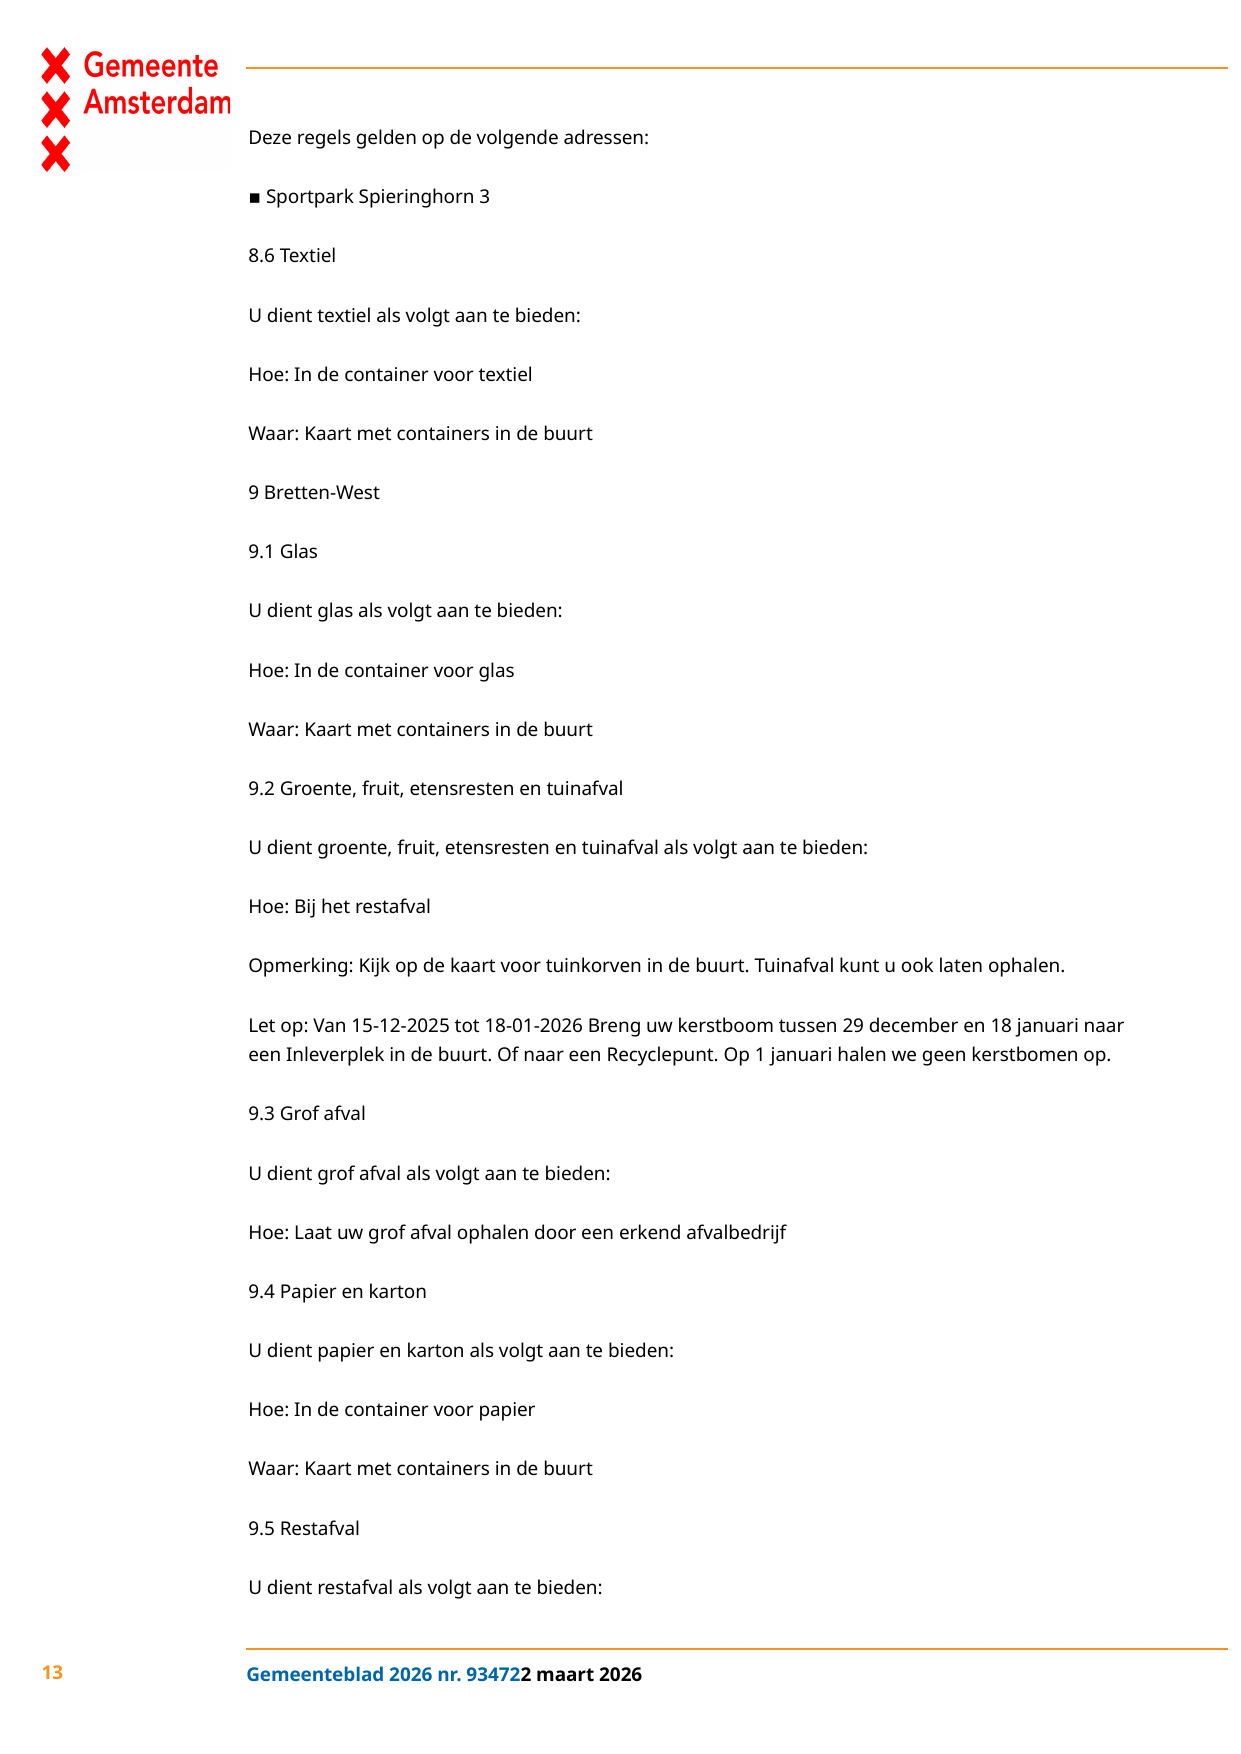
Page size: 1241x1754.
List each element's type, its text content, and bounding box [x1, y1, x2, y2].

text Waar: Kaart met containers in de buurt [248, 420, 1152, 446]
text Waar: Kaart met containers in de buurt [248, 1456, 1152, 1481]
text Opmerking: Kijk op de kaart voor tuinkorven in de buurt. Tuinafval kunt u ook laten ophalen. [248, 953, 1152, 978]
text 9 Bretten-West [248, 479, 1152, 505]
text U dient glas als volgt aan te bieden: [248, 598, 1152, 623]
text 9.5 Restafval [248, 1515, 1152, 1541]
text Hoe: Bij het restafval [248, 893, 1152, 919]
text Let op: Van 15-12-2025 tot 18-01-2026 Breng uw kerstboom tussen 29 december en 18 januari naar een Inleverplek in de buurt. Of naar een Recyclepunt. Op 1 januari halen we geen kerstbomen op. [248, 1012, 1152, 1067]
text ▪ Sportpark Spieringhorn 3 [248, 183, 1152, 209]
text 9.2 Groente, fruit, etensresten en tuinafval [248, 775, 1152, 801]
text U dient papier en karton als volgt aan te bieden: [248, 1337, 1152, 1363]
text Hoe: In de container voor papier [248, 1396, 1152, 1422]
text U dient groente, fruit, etensresten en tuinafval als volgt aan te bieden: [248, 834, 1152, 860]
text 9.3 Grof afval [248, 1101, 1152, 1126]
text U dient restafval als volgt aan te bieden: [248, 1574, 1152, 1600]
text Waar: Kaart met containers in de buurt [248, 716, 1152, 742]
text 9.4 Papier en karton [248, 1278, 1152, 1304]
text U dient textiel als volgt aan te bieden: [248, 302, 1152, 328]
text Deze regels gelden op de volgende adressen: [248, 124, 1152, 150]
text 9.1 Glas [248, 538, 1152, 564]
text 8.6 Textiel [248, 243, 1152, 268]
picture [41, 47, 231, 172]
text Hoe: In de container voor textiel [248, 361, 1152, 387]
text Hoe: In de container voor glas [248, 657, 1152, 683]
text Hoe: Laat uw grof afval ophalen door een erkend afvalbedrijf [248, 1219, 1152, 1245]
text U dient grof afval als volgt aan te bieden: [248, 1160, 1152, 1186]
